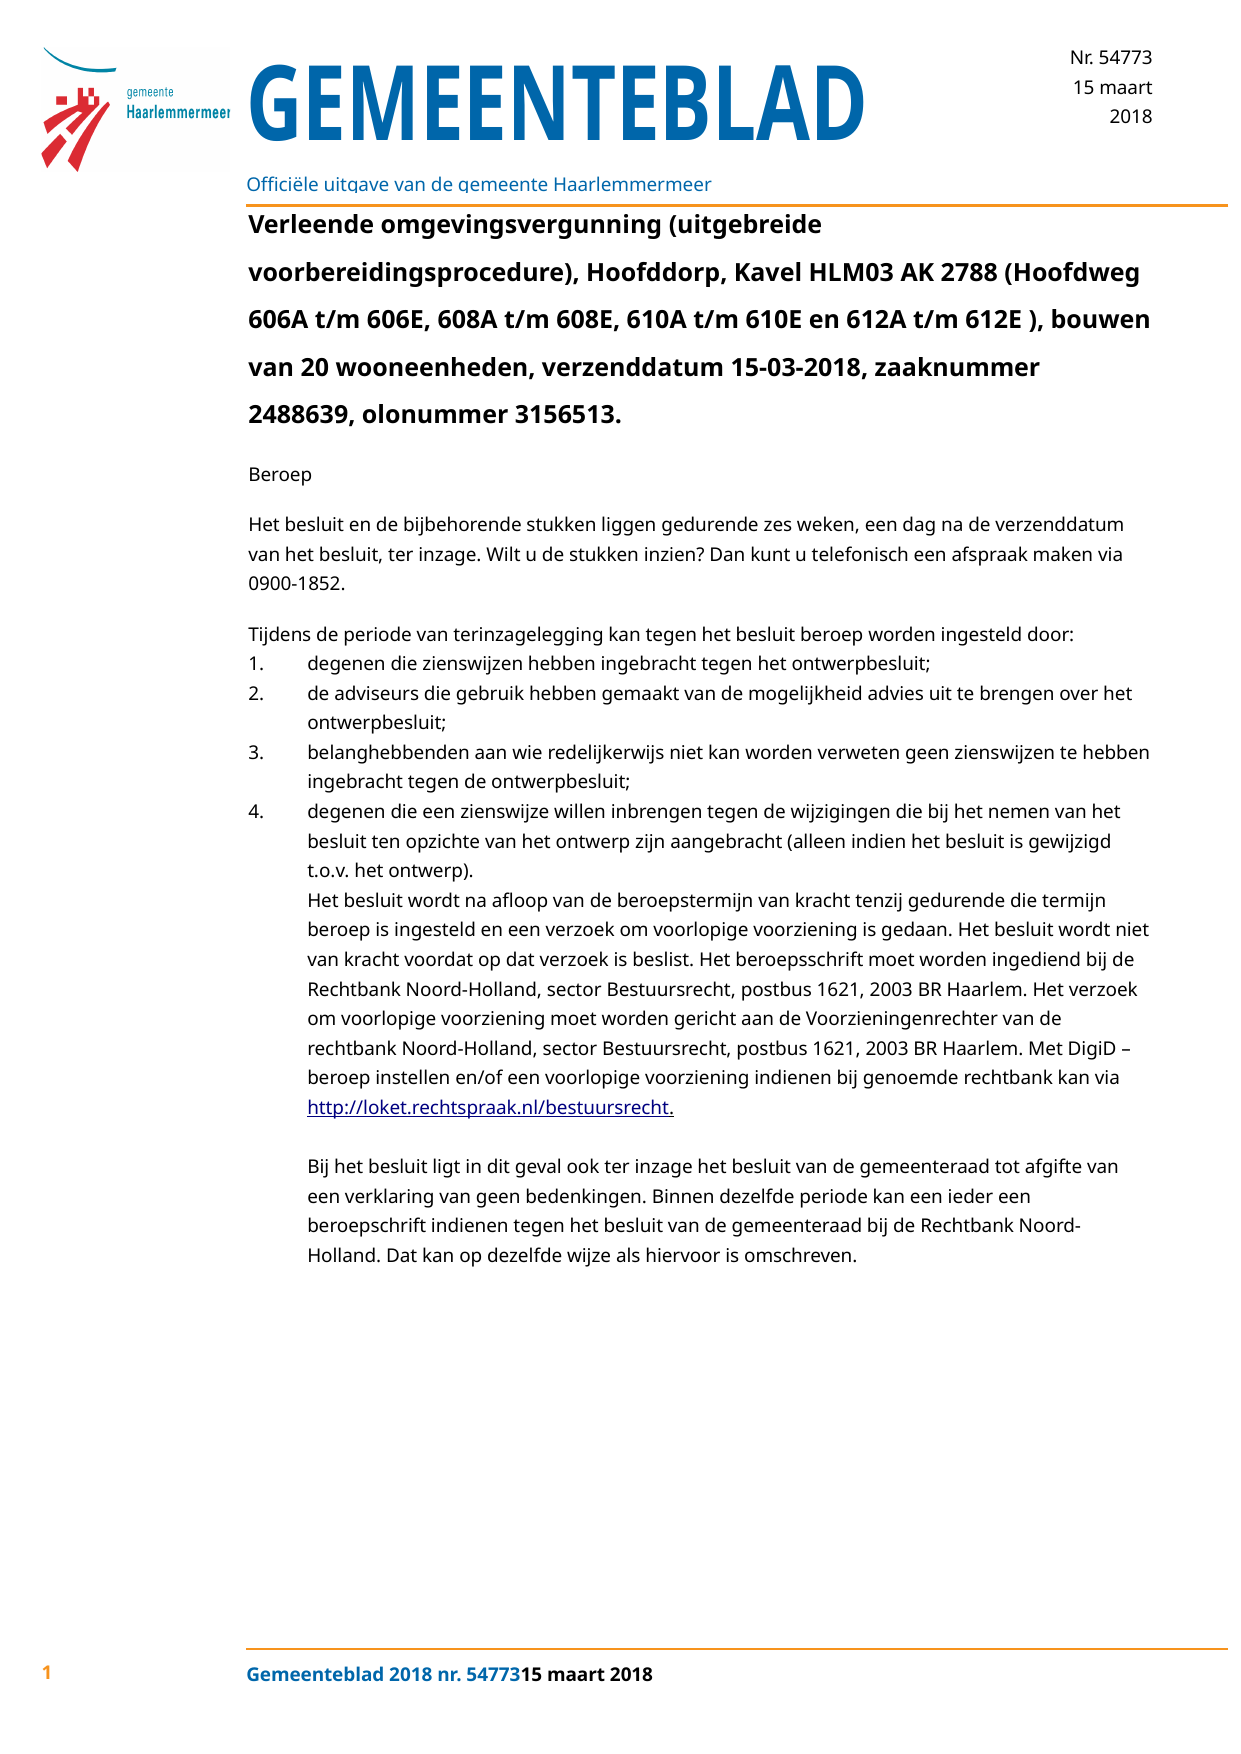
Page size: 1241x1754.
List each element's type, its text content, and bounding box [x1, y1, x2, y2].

list degenen die een zienswijze willen inbrengen tegen de wijzigingen die bij het nemen van het besluit ten opzichte van het ontwerp zijn aangebracht (alleen indien het besluit is gewijzigd t.o.v. het ontwerp). [248, 798, 1152, 883]
list belanghebbenden aan wie redelijkerwijs niet kan worden verweten geen zienswijzen te hebben ingebracht tegen de ontwerpbesluit; [248, 739, 1152, 794]
list Bij het besluit ligt in dit geval ook ter inzage het besluit van de gemeenteraad tot afgifte van een verklaring van geen bedenkingen. Binnen dezelfde periode kan een ieder een beroepschrift indienen tegen het besluit van de gemeenteraad bij de Rechtbank Noord-Holland. Dat kan op dezelfde wijze als hiervoor is omschreven. [248, 1153, 1152, 1268]
text Beroep [248, 461, 1152, 486]
text Tijdens de periode van terinzagelegging kan tegen het besluit beroep worden ingesteld door: [248, 621, 1152, 646]
list degenen die zienswijzen hebben ingebracht tegen het ontwerpbesluit; [248, 650, 1152, 676]
list de adviseurs die gebruik hebben gemaakt van de mogelijkheid advies uit te brengen over het ontwerpbesluit; [248, 680, 1152, 735]
picture [41, 47, 231, 172]
text Verleende omgevingsvergunning (uitgebreide voorbereidingsprocedure), Hoofddorp, Kavel HLM03 AK 2788 (Hoofdweg 606A t/m 606E, 608A t/m 608E, 610A t/m 610E en 612A t/m 612E ), bouwen van 20 wooneenheden, verzenddatum 15-03-2018, zaaknummer 2488639, olonummer 3156513. [248, 207, 1152, 431]
text Het besluit en de bijbehorende stukken liggen gedurende zes weken, een dag na de verzenddatum van het besluit, ter inzage. Wilt u de stukken inzien? Dan kunt u telefonisch een afspraak maken via 0900-1852. [248, 511, 1152, 596]
list Het besluit wordt na afloop van de beroepstermijn van kracht tenzij gedurende die termijn beroep is ingesteld en een verzoek om voorlopige voorziening is gedaan. Het besluit wordt niet van kracht voordat op dat verzoek is beslist. Het beroepsschrift moet worden ingediend bij de Rechtbank Noord-Holland, sector Bestuursrecht, postbus 1621, 2003 BR Haarlem. Het verzoek om voorlopige voorziening moet worden gericht aan de Voorzieningenrechter van de rechtbank Noord-Holland, sector Bestuursrecht, postbus 1621, 2003 BR Haarlem. Met DigiD –beroep instellen en/of een voorlopige voorziening indienen bij genoemde rechtbank kan via http://loket.rechtspraak.nl/bestuursrecht. [248, 887, 1152, 1120]
